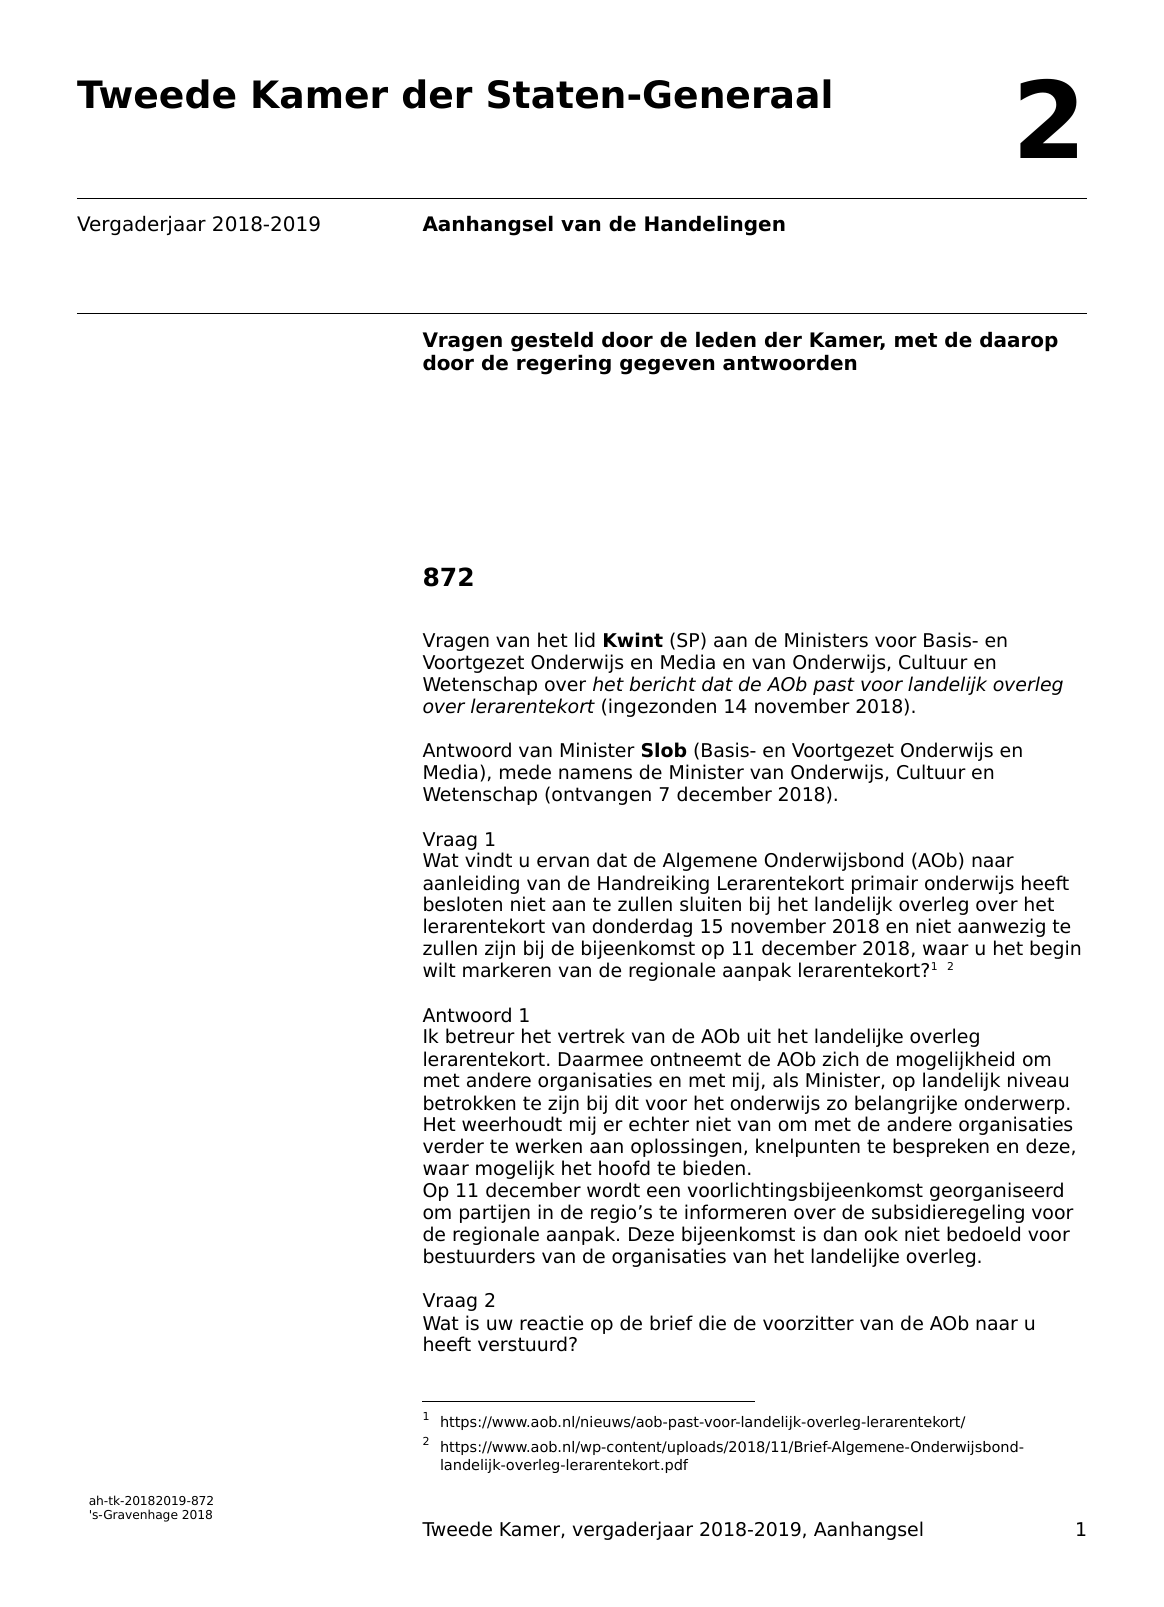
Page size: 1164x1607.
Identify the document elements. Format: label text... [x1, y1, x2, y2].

text Vraag 2 [422, 1290, 1087, 1312]
text https://www.aob.nl/wp-content/uploads/2018/11/Brief-Algemene-Onderwijsbond-landelijk-overleg-lerarentekort.pdf [422, 1435, 1087, 1474]
table_cell Vergaderjaar 2018-2019 [77, 199, 422, 313]
text Antwoord van Minister Slob (Basis- en Voortgezet Onderwijs en Media), mede namens de Minister van Onderwijs, Cultuur en Wetenschap (ontvangen 7 december 2018). [422, 740, 1087, 806]
text Op 11 december wordt een voorlichtingsbijeenkomst georganiseerd om partijen in de regio’s te informeren over de subsidieregeling voor de regionale aanpak. Deze bijeenkomst is dan ook niet bedoeld voor bestuurders van de organisaties van het landelijke overleg. [422, 1180, 1087, 1268]
text ah-tk-20182019-872 [88, 1494, 323, 1508]
table_cell Aanhangsel van de Handelingen [422, 199, 1087, 313]
text Wat is uw reactie op de brief die de voorzitter van de AOb naar u heeft verstuurd? [422, 1312, 1087, 1356]
text 872 [422, 563, 1087, 592]
table_cell [77, 314, 422, 375]
text Vraag 1 [422, 828, 1087, 850]
table_header Tweede Kamer der Staten-Generaal [77, 59, 886, 198]
table_header 2 [886, 59, 1087, 198]
text Ik betreur het vertrek van de AOb uit het landelijke overleg lerarentekort. Daarmee ontneemt de AOb zich de mogelijkheid om met andere organisaties en met mij, als Minister, op landelijk niveau betrokken te zijn bij dit voor het onderwijs zo belangrijke onderwerp. Het weerhoudt mij er echter niet van om met de andere organisaties verder te werken aan oplossingen, knelpunten te bespreken en deze, waar mogelijk het hoofd te bieden. [422, 1026, 1087, 1180]
text Antwoord 1 [422, 1004, 1087, 1026]
text 's-Gravenhage 2018 [88, 1508, 323, 1522]
text https://www.aob.nl/nieuws/aob-past-voor-landelijk-overleg-lerarentekort/ [422, 1410, 1087, 1432]
table_cell Vragen gesteld door de leden der Kamer, met de daarop door de regering gegeven antwoorden [422, 314, 1087, 375]
text Vragen van het lid Kwint (SP) aan de Ministers voor Basis- en Voortgezet Onderwijs en Media en van Onderwijs, Cultuur en Wetenschap over het bericht dat de AOb past voor landelijk overleg over lerarentekort (ingezonden 14 november 2018). [422, 630, 1087, 718]
text Wat vindt u ervan dat de Algemene Onderwijsbond (AOb) naar aanleiding van de Handreiking Lerarentekort primair onderwijs heeft besloten niet aan te zullen sluiten bij het landelijk overleg over het lerarentekort van donderdag 15 november 2018 en niet aanwezig te zullen zijn bij de bijeenkomst op 11 december 2018, waar u het begin wilt markeren van de regionale aanpak lerarentekort? [422, 850, 1087, 982]
